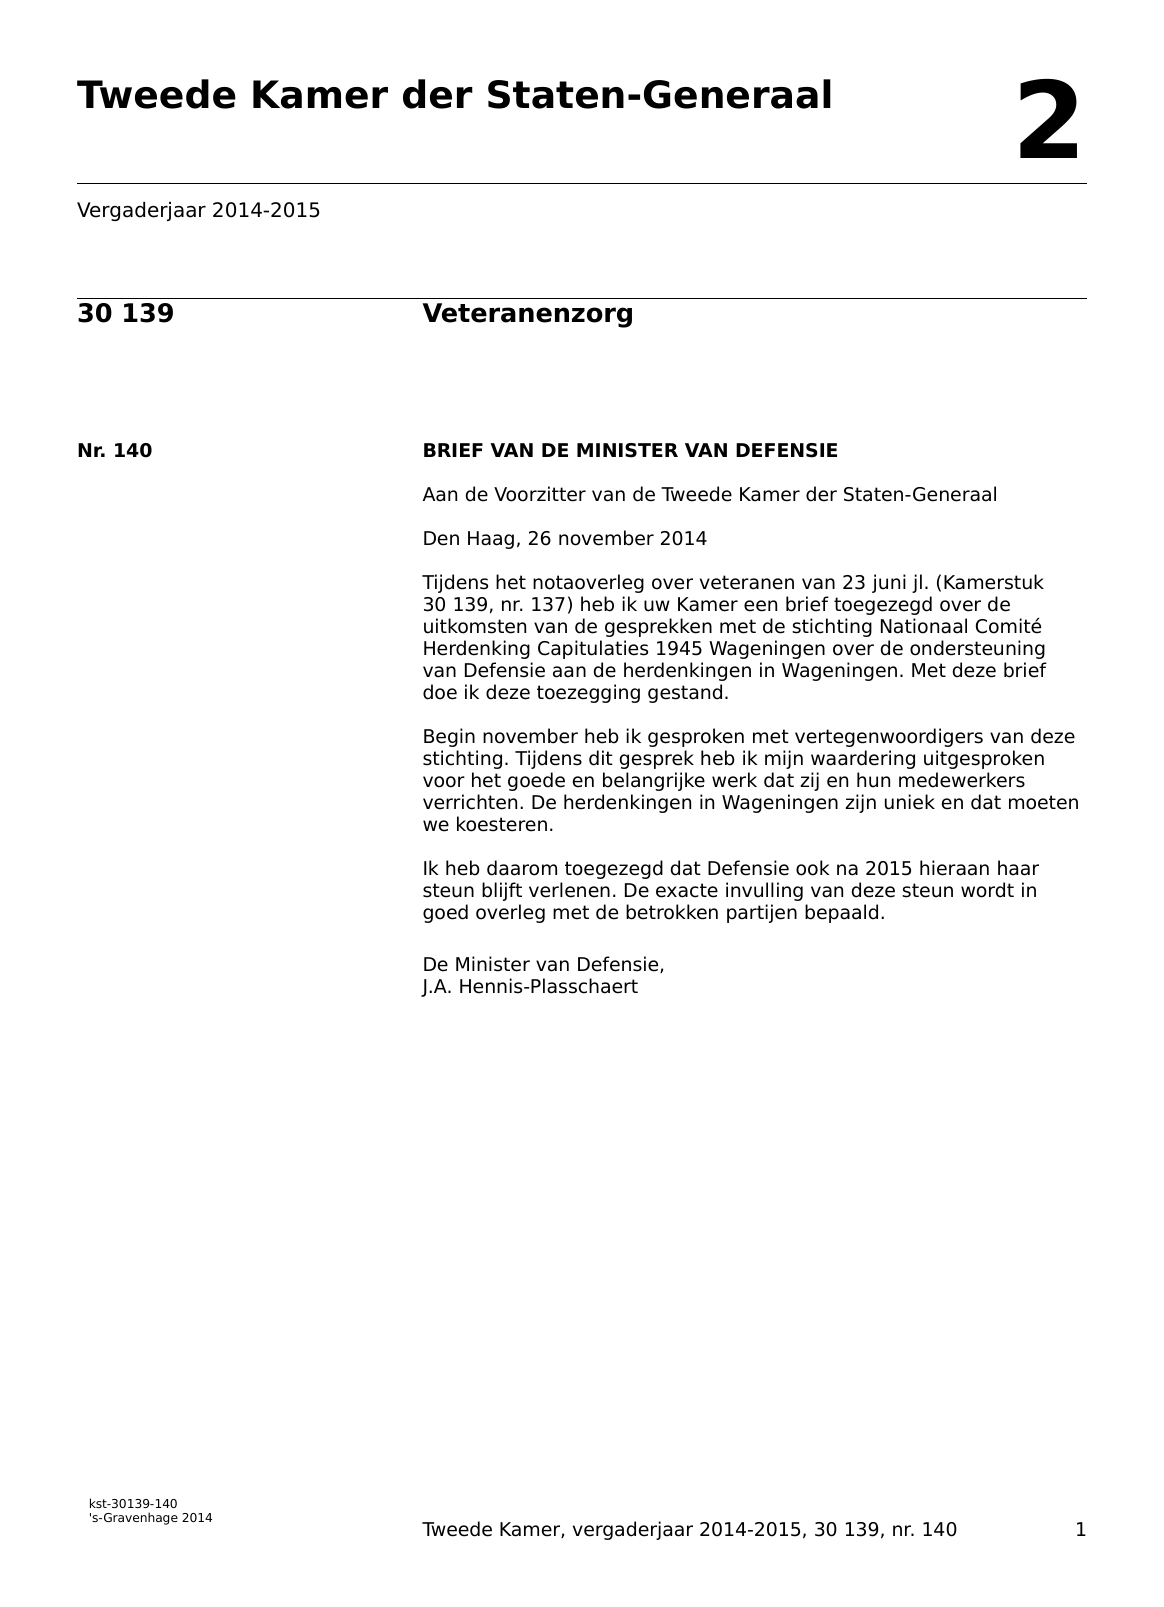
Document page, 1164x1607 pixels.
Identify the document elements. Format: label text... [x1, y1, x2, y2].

text Den Haag, 26 november 2014 [422, 528, 1087, 550]
table_header 2 [886, 59, 1087, 183]
text Tijdens het notaoverleg over veteranen van 23 juni jl. (Kamerstuk 30 139, nr. 137) heb ik uw Kamer een brief toegezegd over de uitkomsten van de gesprekken met de stichting Nationaal Comité Herdenking Capitulaties 1945 Wageningen over de ondersteuning van Defensie aan de herdenkingen in Wageningen. Met deze brief doe ik deze toezegging gestand. [422, 572, 1087, 704]
subtitle 30 139 Veteranenzorg [77, 299, 1087, 329]
table_header Tweede Kamer der Staten-Generaal [77, 59, 886, 183]
table_cell Vergaderjaar 2014-2015 [77, 184, 1087, 298]
text Ik heb daarom toegezegd dat Defensie ook na 2015 hieraan haar steun blijft verlenen. De exacte invulling van deze steun wordt in goed overleg met de betrokken partijen bepaald. [422, 858, 1087, 924]
text 's-Gravenhage 2014 [88, 1511, 323, 1525]
text De Minister van Defensie, J.A. Hennis-Plasschaert [422, 954, 1087, 998]
text kst-30139-140 [88, 1497, 323, 1511]
text Aan de Voorzitter van de Tweede Kamer der Staten-Generaal [422, 484, 1087, 506]
subtitle Nr. 140 BRIEF VAN DE MINISTER VAN DEFENSIE [77, 440, 1087, 462]
text Begin november heb ik gesproken met vertegenwoordigers van deze stichting. Tijdens dit gesprek heb ik mijn waardering uitgesproken voor het goede en belangrijke werk dat zij en hun medewerkers verrichten. De herdenkingen in Wageningen zijn uniek en dat moeten we koesteren. [422, 726, 1087, 836]
